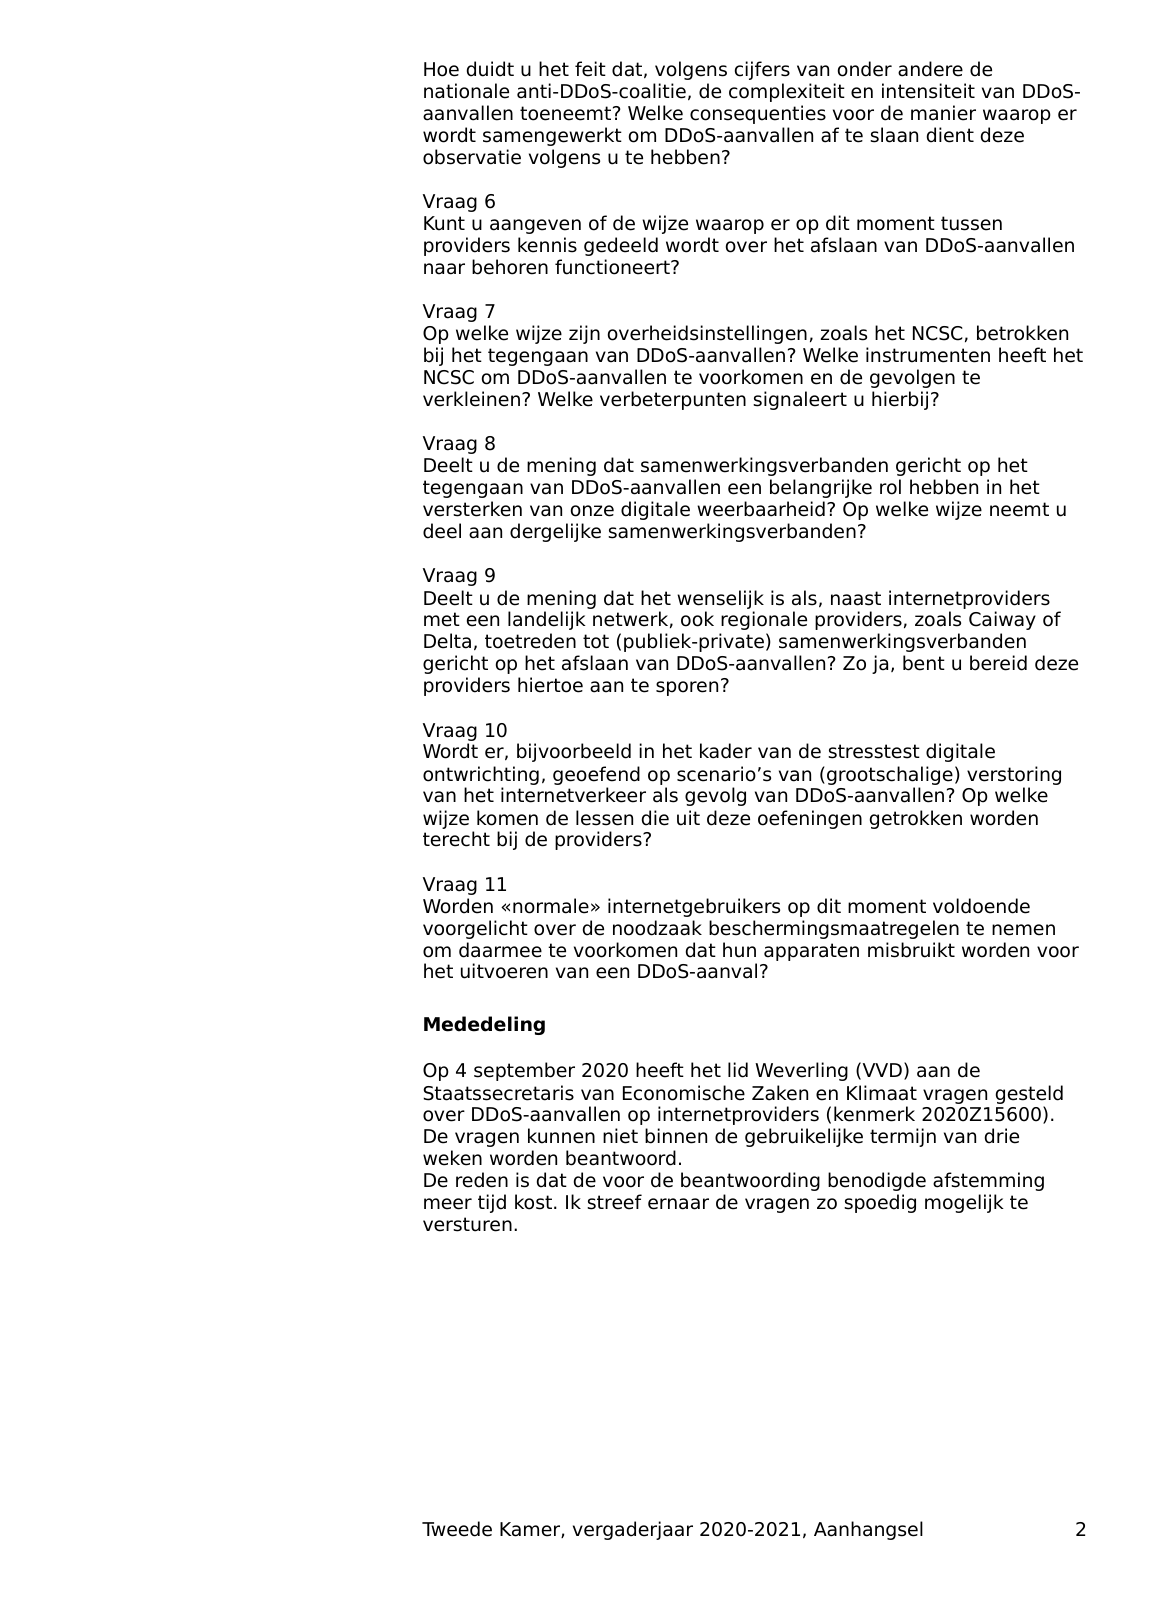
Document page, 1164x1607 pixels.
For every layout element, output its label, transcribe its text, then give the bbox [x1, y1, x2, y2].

text Deelt u de mening dat het wenselijk is als, naast internetproviders met een landelijk netwerk, ook regionale providers, zoals Caiway of Delta, toetreden tot (publiek-private) samenwerkingsverbanden gericht op het afslaan van DDoS-aanvallen? Zo ja, bent u bereid deze providers hiertoe aan te sporen? [422, 587, 1087, 697]
text De reden is dat de voor de beantwoording benodigde afstemming meer tijd kost. Ik streef ernaar de vragen zo spoedig mogelijk te versturen. [422, 1170, 1087, 1236]
text Vraag 10 [422, 719, 1087, 741]
text Worden «normale» internetgebruikers op dit moment voldoende voorgelicht over de noodzaak beschermingsmaatregelen te nemen om daarmee te voorkomen dat hun apparaten misbruikt worden voor het uitvoeren van een DDoS-aanval? [422, 896, 1087, 983]
text Op 4 september 2020 heeft het lid Weverling (VVD) aan de Staatssecretaris van Economische Zaken en Klimaat vragen gesteld over DDoS-aanvallen op internetproviders (kenmerk 2020Z15600). De vragen kunnen niet binnen de gebruikelijke termijn van drie weken worden beantwoord. [422, 1060, 1087, 1170]
text Vraag 11 [422, 873, 1087, 896]
text Vraag 7 [422, 301, 1087, 323]
text Kunt u aangeven of de wijze waarop er op dit moment tussen providers kennis gedeeld wordt over het afslaan van DDoS-aanvallen naar behoren functioneert? [422, 213, 1087, 279]
text Wordt er, bijvoorbeeld in het kader van de stresstest digitale ontwrichting, geoefend op scenario’s van (grootschalige) verstoring van het internetverkeer als gevolg van DDoS-aanvallen? Op welke wijze komen de lessen die uit deze oefeningen getrokken worden terecht bij de providers? [422, 741, 1087, 851]
text Vraag 6 [422, 191, 1087, 213]
subtitle Mededeling [422, 1013, 1087, 1035]
text Hoe duidt u het feit dat, volgens cijfers van onder andere de nationale anti-DDoS-coalitie, de complexiteit en intensiteit van DDoS-aanvallen toeneemt? Welke consequenties voor de manier waarop er wordt samengewerkt om DDoS-aanvallen af te slaan dient deze observatie volgens u te hebben? [422, 59, 1087, 169]
text Deelt u de mening dat samenwerkingsverbanden gericht op het tegengaan van DDoS-aanvallen een belangrijke rol hebben in het versterken van onze digitale weerbaarheid? Op welke wijze neemt u deel aan dergelijke samenwerkingsverbanden? [422, 455, 1087, 543]
text Vraag 9 [422, 565, 1087, 587]
text Vraag 8 [422, 433, 1087, 455]
text Op welke wijze zijn overheidsinstellingen, zoals het NCSC, betrokken bij het tegengaan van DDoS-aanvallen? Welke instrumenten heeft het NCSC om DDoS-aanvallen te voorkomen en de gevolgen te verkleinen? Welke verbeterpunten signaleert u hierbij? [422, 323, 1087, 411]
